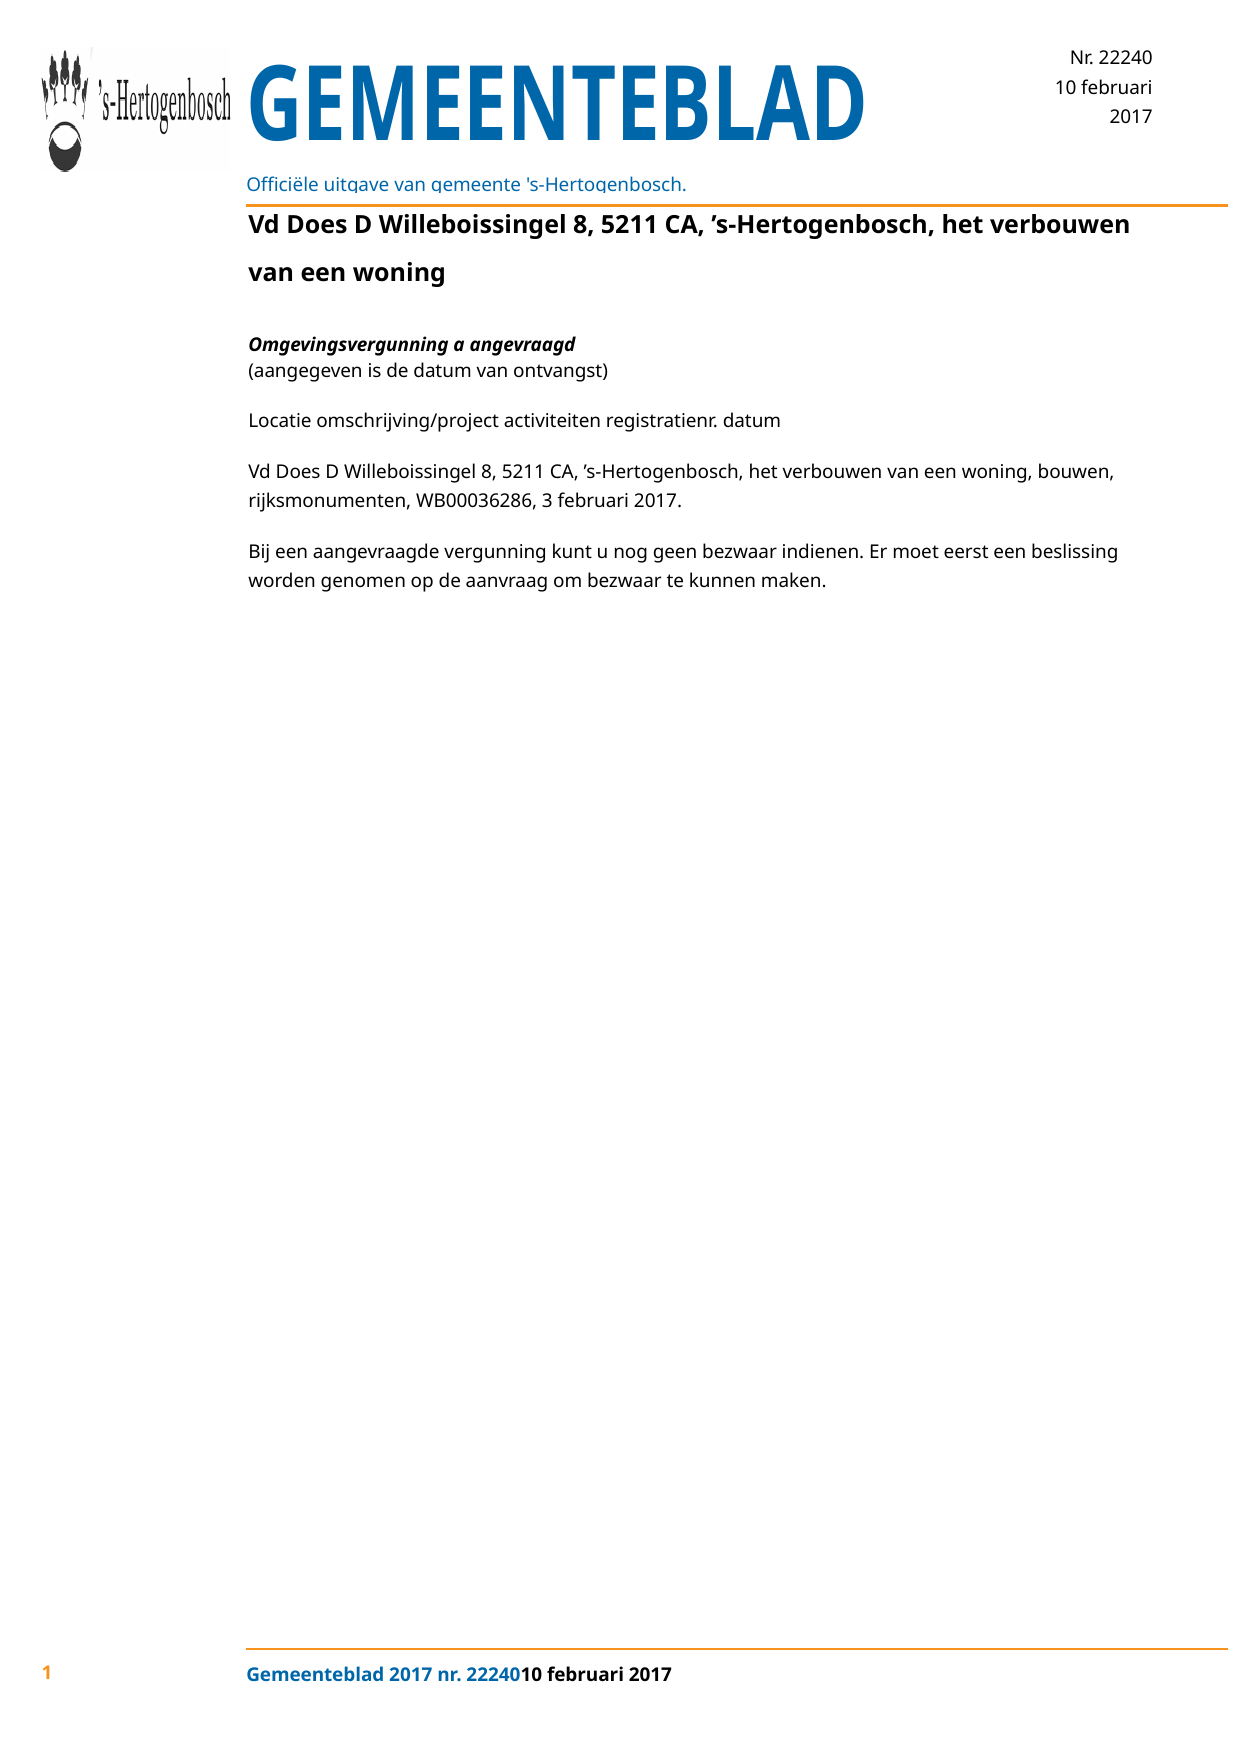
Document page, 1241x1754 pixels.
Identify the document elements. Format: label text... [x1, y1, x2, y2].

text Bij een aangevraagde vergunning kunt u nog geen bezwaar indienen. Er moet eerst een beslissing worden genomen op de aanvraag om bezwaar te kunnen maken. [248, 538, 1152, 593]
picture [41, 47, 231, 172]
text Vd Does D Willeboissingel 8, 5211 CA, ’s-Hertogenbosch, het verbouwen van een woning [248, 207, 1152, 288]
text Omgevingsvergunning a angevraagd [248, 331, 1152, 357]
text Locatie omschrijving/project activiteiten registratienr. datum [248, 408, 1152, 433]
text (aangegeven is de datum van ontvangst) [248, 357, 1152, 383]
text Vd Does D Willeboissingel 8, 5211 CA, ’s-Hertogenbosch, het verbouwen van een woning, bouwen, rijksmonumenten, WB00036286, 3 februari 2017. [248, 458, 1152, 513]
